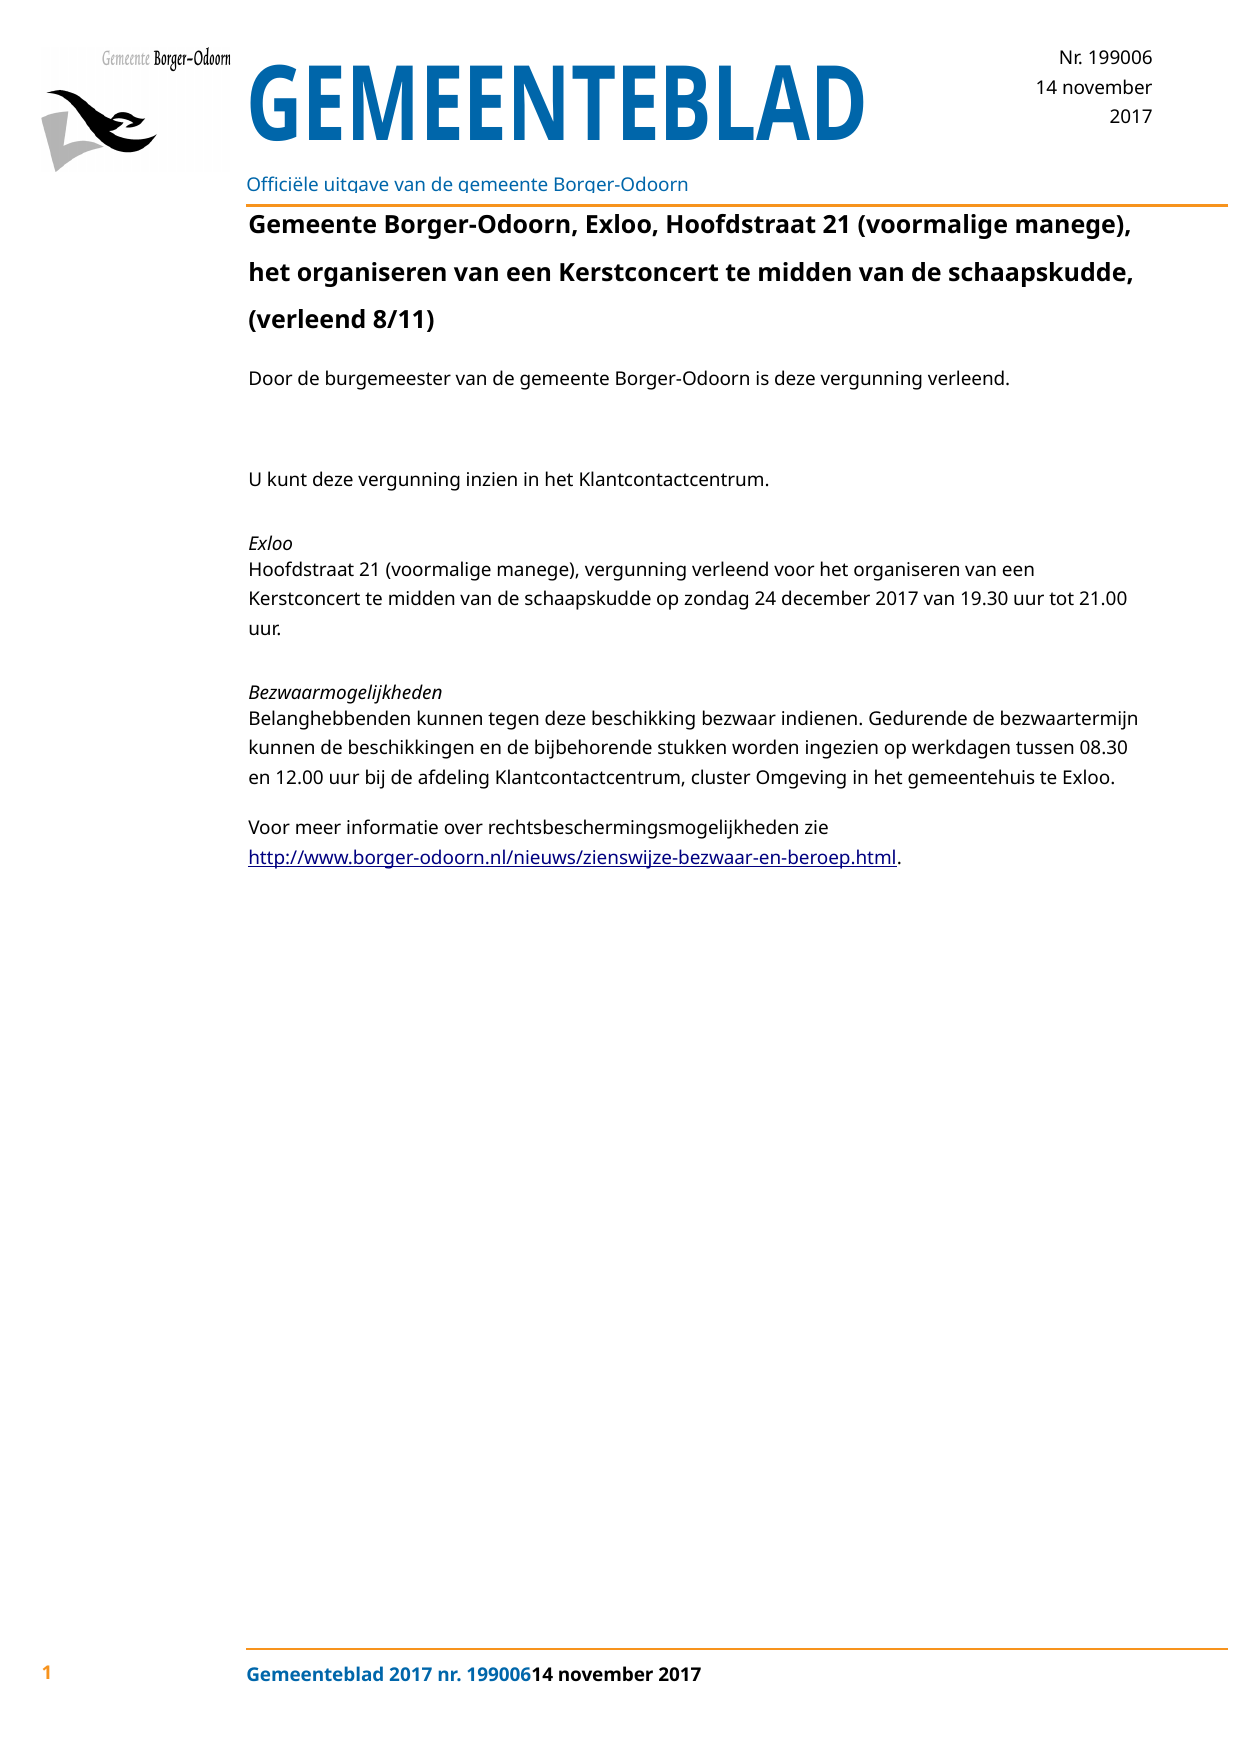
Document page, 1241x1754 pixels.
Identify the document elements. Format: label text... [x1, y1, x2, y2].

text Bezwaarmogelijkheden [248, 679, 1152, 705]
text Door de burgemeester van de gemeente Borger-Odoorn is deze vergunning verleend. [248, 366, 1152, 391]
text Voor meer informatie over rechtsbeschermingsmogelijkheden zie http://www.borger-odoorn.nl/nieuws/zienswijze-bezwaar-en-beroep.html. [248, 814, 1152, 870]
text Belanghebbenden kunnen tegen deze beschikking bezwaar indienen. Gedurende de bezwaartermijn kunnen de beschikkingen en de bijbehorende stukken worden ingezien op werkdagen tussen 08.30 en 12.00 uur bij de afdeling Klantcontactcentrum, cluster Omgeving in het gemeentehuis te Exloo. [248, 705, 1152, 790]
text Exloo [248, 530, 1152, 556]
picture [41, 47, 231, 172]
text Hoofdstraat 21 (voormalige manege), vergunning verleend voor het organiseren van een Kerstconcert te midden van de schaapskudde op zondag 24 december 2017 van 19.30 uur tot 21.00 uur. [248, 556, 1152, 641]
text Gemeente Borger-Odoorn, Exloo, Hoofdstraat 21 (voormalige manege), het organiseren van een Kerstconcert te midden van de schaapskudde, (verleend 8/11) [248, 207, 1152, 336]
text U kunt deze vergunning inzien in het Klantcontactcentrum. [248, 466, 1152, 492]
